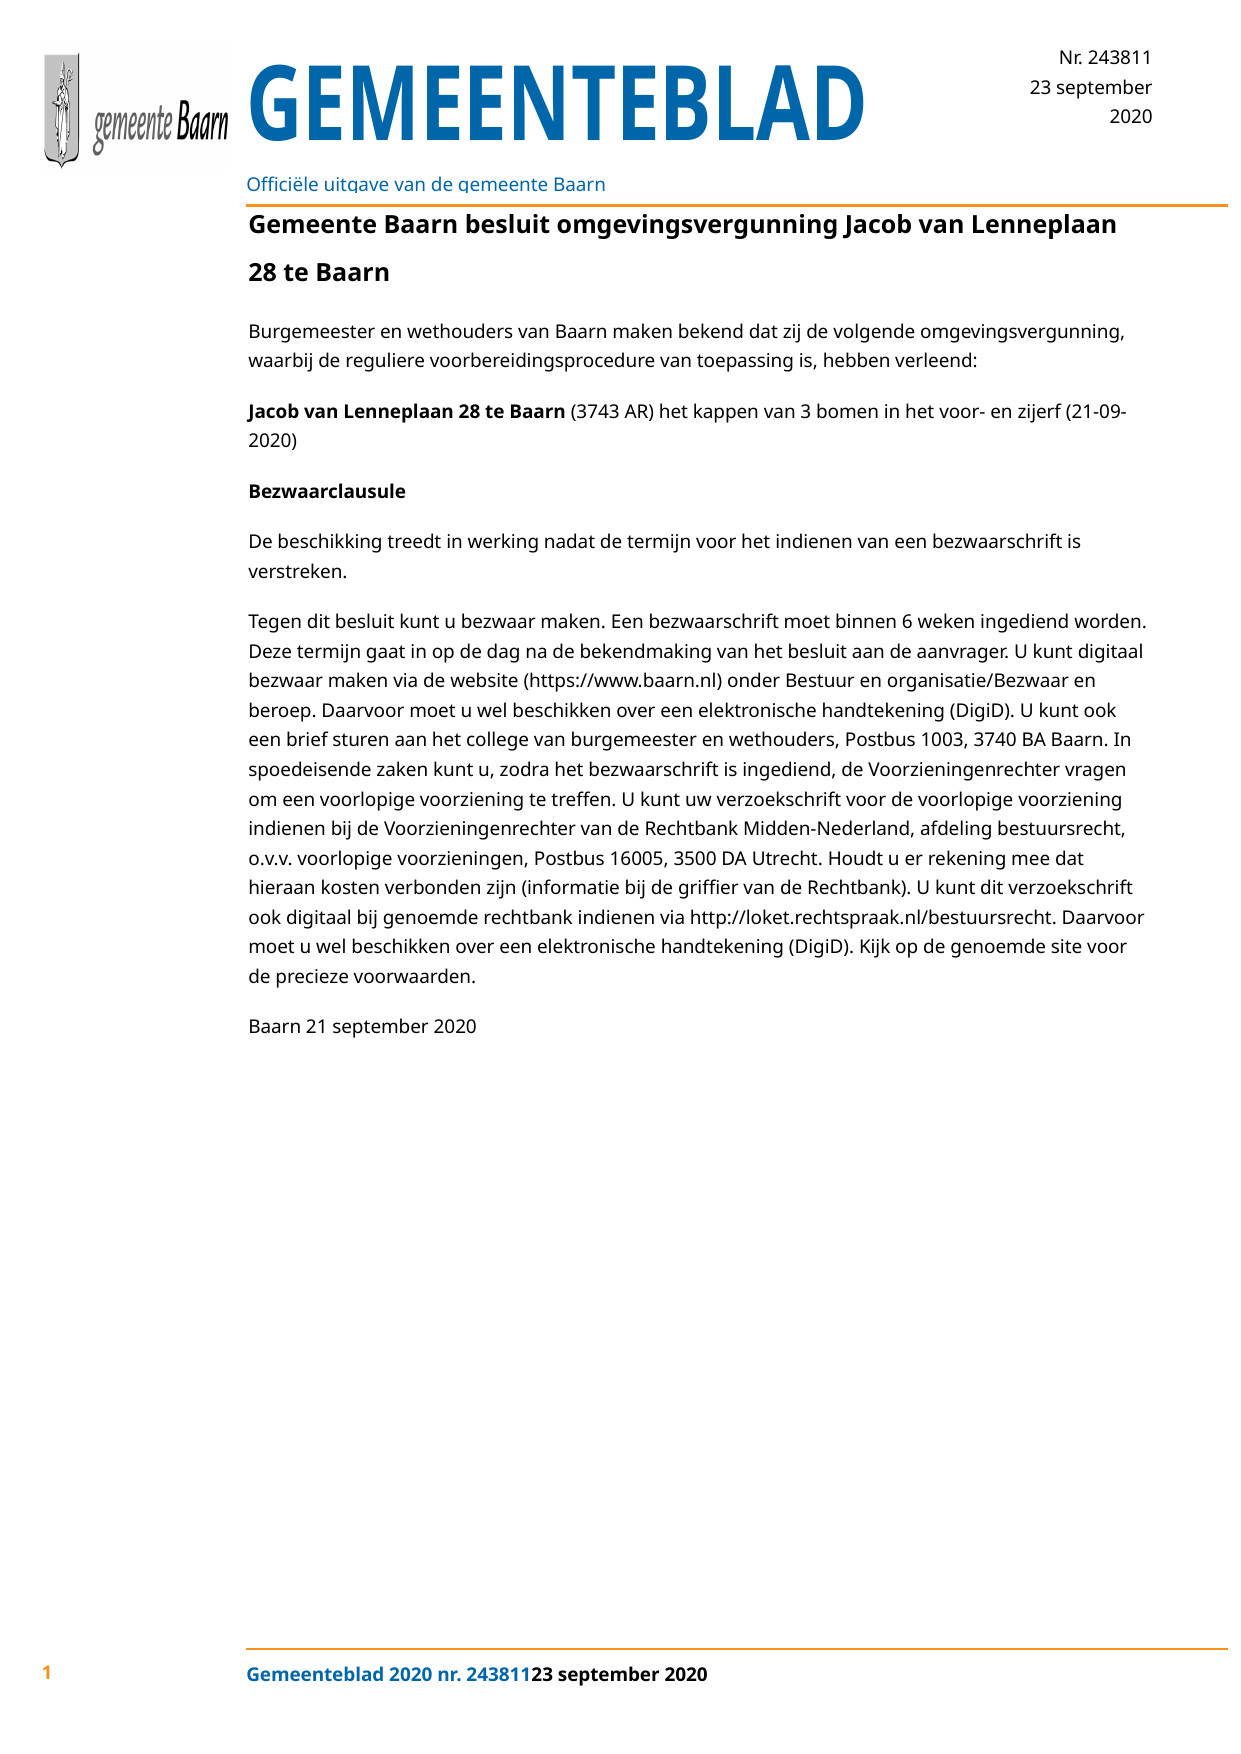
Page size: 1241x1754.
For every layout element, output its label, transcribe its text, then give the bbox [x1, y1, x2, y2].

text Baarn 21 september 2020 [248, 1014, 1152, 1039]
picture [41, 47, 231, 172]
text De beschikking treedt in werking nadat de termijn voor het indienen van een bezwaarschrift is verstreken. [248, 528, 1152, 584]
text Tegen dit besluit kunt u bezwaar maken. Een bezwaarschrift moet binnen 6 weken ingediend worden. Deze termijn gaat in op de dag na de bekendmaking van het besluit aan de aanvrager. U kunt digitaal bezwaar maken via de website (https://www.baarn.nl) onder Bestuur en organisatie/Bezwaar en beroep. Daarvoor moet u wel beschikken over een elektronische handtekening (DigiD). U kunt ook een brief sturen aan het college van burgemeester en wethouders, Postbus 1003, 3740 BA Baarn. In spoedeisende zaken kunt u, zodra het bezwaarschrift is ingediend, de Voorzieningenrechter vragen om een voorlopige voorziening te treffen. U kunt uw verzoekschrift voor de voorlopige voorziening indienen bij de Voorzieningenrechter van de Rechtbank Midden-Nederland, afdeling bestuursrecht, o.v.v. voorlopige voorzieningen, Postbus 16005, 3500 DA Utrecht. Houdt u er rekening mee dat hieraan kosten verbonden zijn (informatie bij de griffier van de Rechtbank). U kunt dit verzoekschrift ook digitaal bij genoemde rechtbank indienen via http://loket.rechtspraak.nl/bestuursrecht. Daarvoor moet u wel beschikken over een elektronische handtekening (DigiD). Kijk op de genoemde site voor de precieze voorwaarden. [248, 608, 1152, 989]
text Gemeente Baarn besluit omgevingsvergunning Jacob van Lenneplaan 28 te Baarn [248, 207, 1152, 288]
text Burgemeester en wethouders van Baarn maken bekend dat zij de volgende omgevingsvergunning, waarbij de reguliere voorbereidingsprocedure van toepassing is, hebben verleend: [248, 318, 1152, 373]
text Jacob van Lenneplaan 28 te Baarn (3743 AR) het kappen van 3 bomen in het voor- en zijerf (21-09-2020) [248, 398, 1152, 453]
text Bezwaarclausule [248, 478, 1152, 504]
